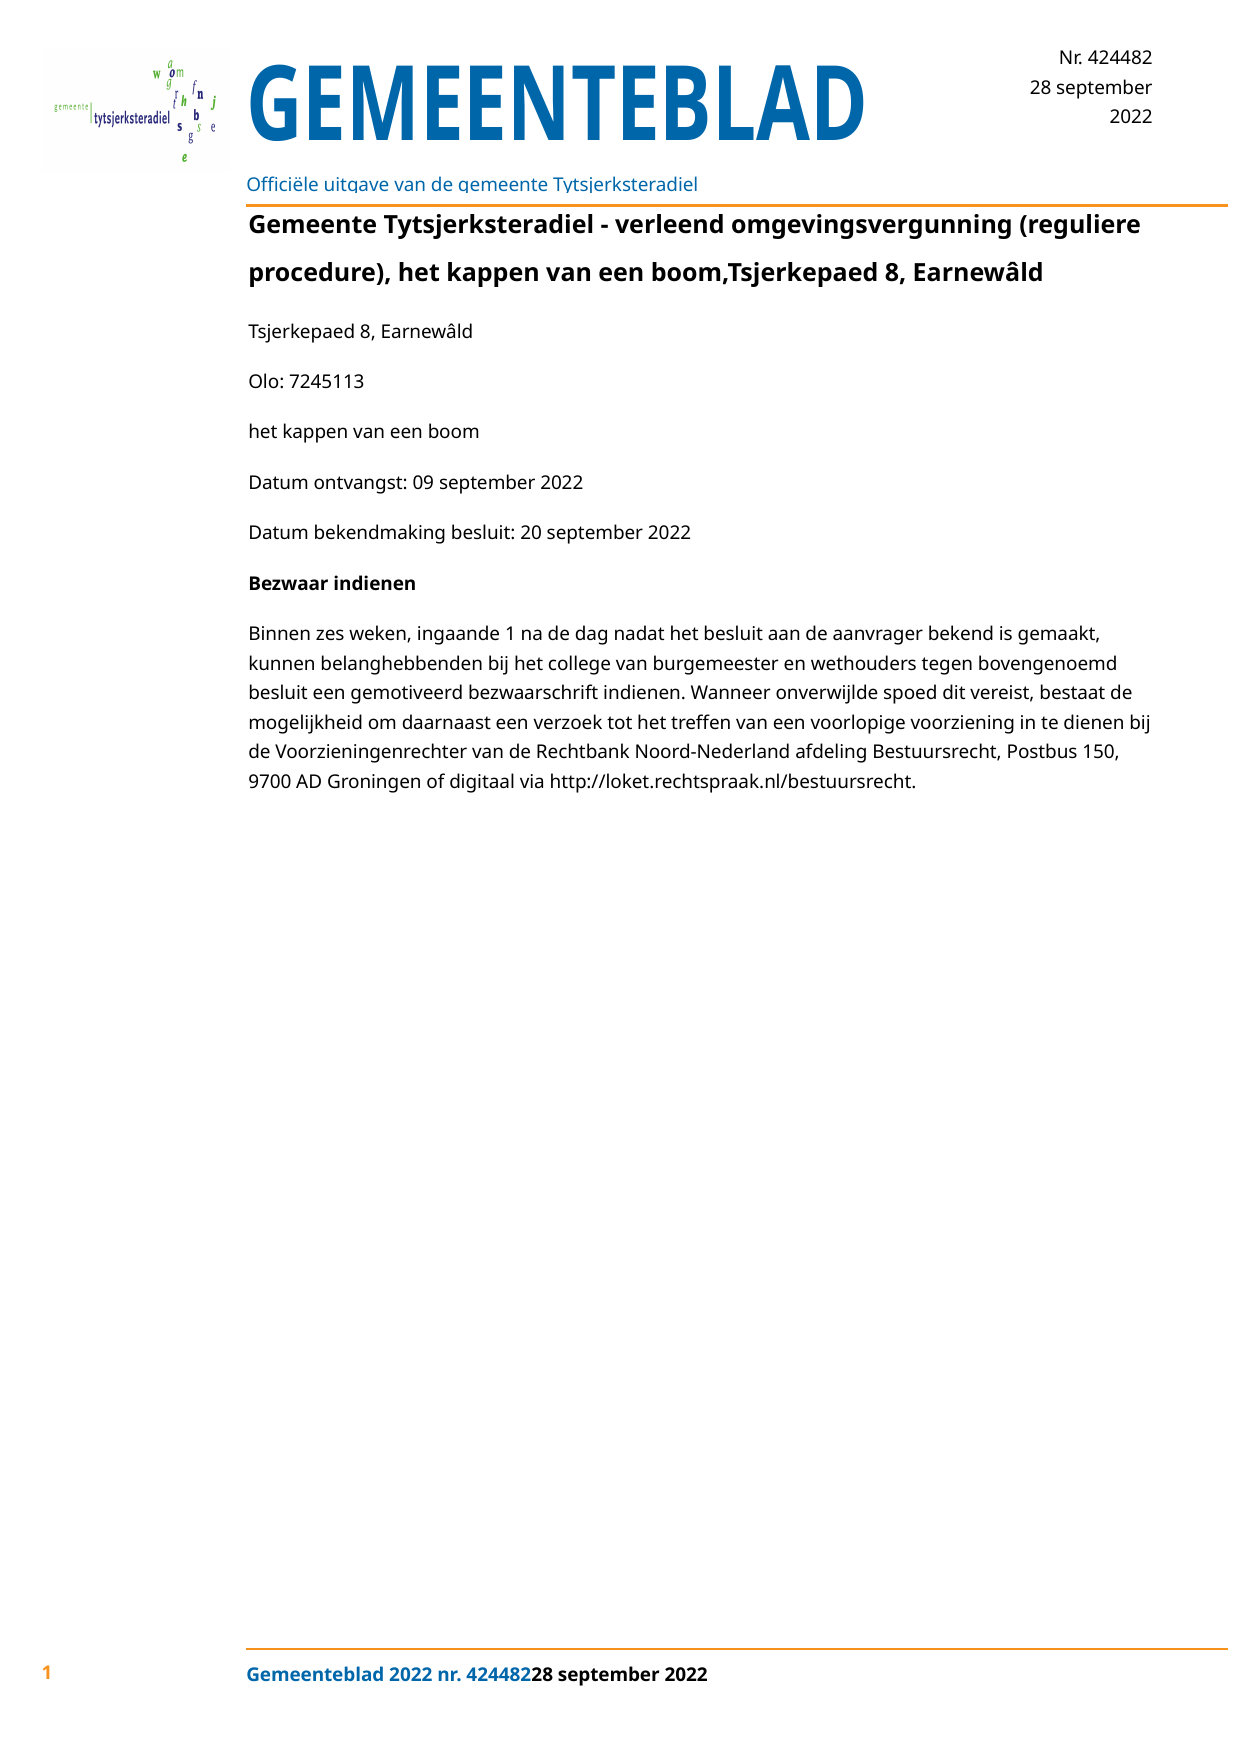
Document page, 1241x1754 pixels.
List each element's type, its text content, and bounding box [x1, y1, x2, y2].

picture [41, 47, 231, 172]
text Binnen zes weken, ingaande 1 na de dag nadat het besluit aan de aanvrager bekend is gemaakt, kunnen belanghebbenden bij het college van burgemeester en wethouders tegen bovengenoemd besluit een gemotiveerd bezwaarschrift indienen. Wanneer onverwijlde spoed dit vereist, bestaat de mogelijkheid om daarnaast een verzoek tot het treffen van een voorlopige voorziening in te dienen bij de Voorzieningenrechter van de Rechtbank Noord-Nederland afdeling Bestuursrecht, Postbus 150, 9700 AD Groningen of digitaal via http://loket.rechtspraak.nl/bestuursrecht. [248, 620, 1152, 794]
text het kappen van een boom [248, 419, 1152, 444]
text Datum ontvangst: 09 september 2022 [248, 469, 1152, 495]
text Olo: 7245113 [248, 368, 1152, 394]
text Datum bekendmaking besluit: 20 september 2022 [248, 519, 1152, 545]
text Tsjerkepaed 8, Earnewâld [248, 318, 1152, 344]
text Gemeente Tytsjerksteradiel - verleend omgevingsvergunning (reguliere procedure), het kappen van een boom,Tsjerkepaed 8, Earnewâld [248, 207, 1152, 288]
text Bezwaar indienen [248, 570, 1152, 596]
